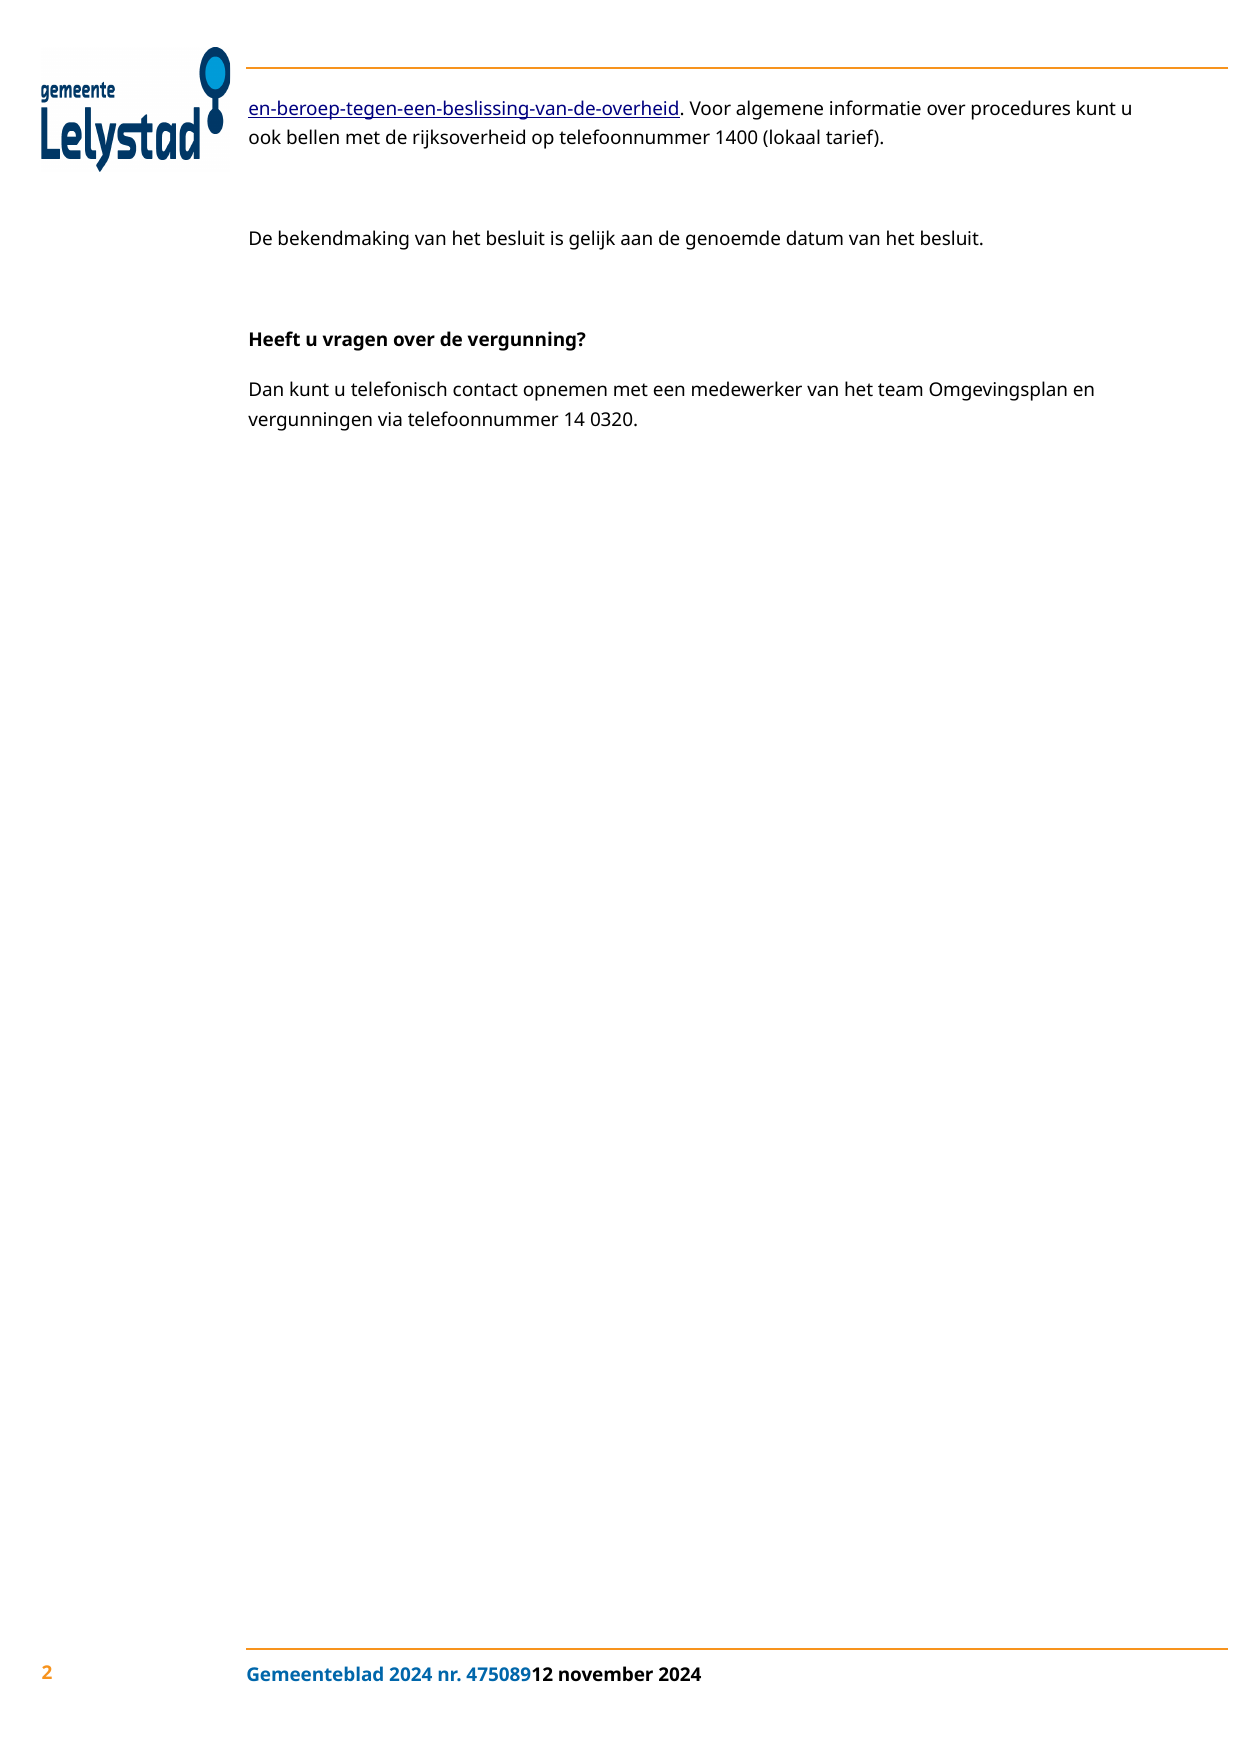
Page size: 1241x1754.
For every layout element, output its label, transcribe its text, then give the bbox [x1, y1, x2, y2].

picture [41, 47, 231, 172]
text De bekendmaking van het besluit is gelijk aan de genoemde datum van het besluit. [248, 225, 1152, 251]
text en-beroep-tegen-een-beslissing-van-de-overheid. Voor algemene informatie over procedures kunt u ook bellen met de rijksoverheid op telefoonnummer 1400 (lokaal tarief). [248, 95, 1152, 150]
text Dan kunt u telefonisch contact opnemen met een medewerker van het team Omgevingsplan en vergunningen via telefoonnummer 14 0320. [248, 376, 1152, 432]
text Heeft u vragen over de vergunning? [248, 326, 1152, 352]
